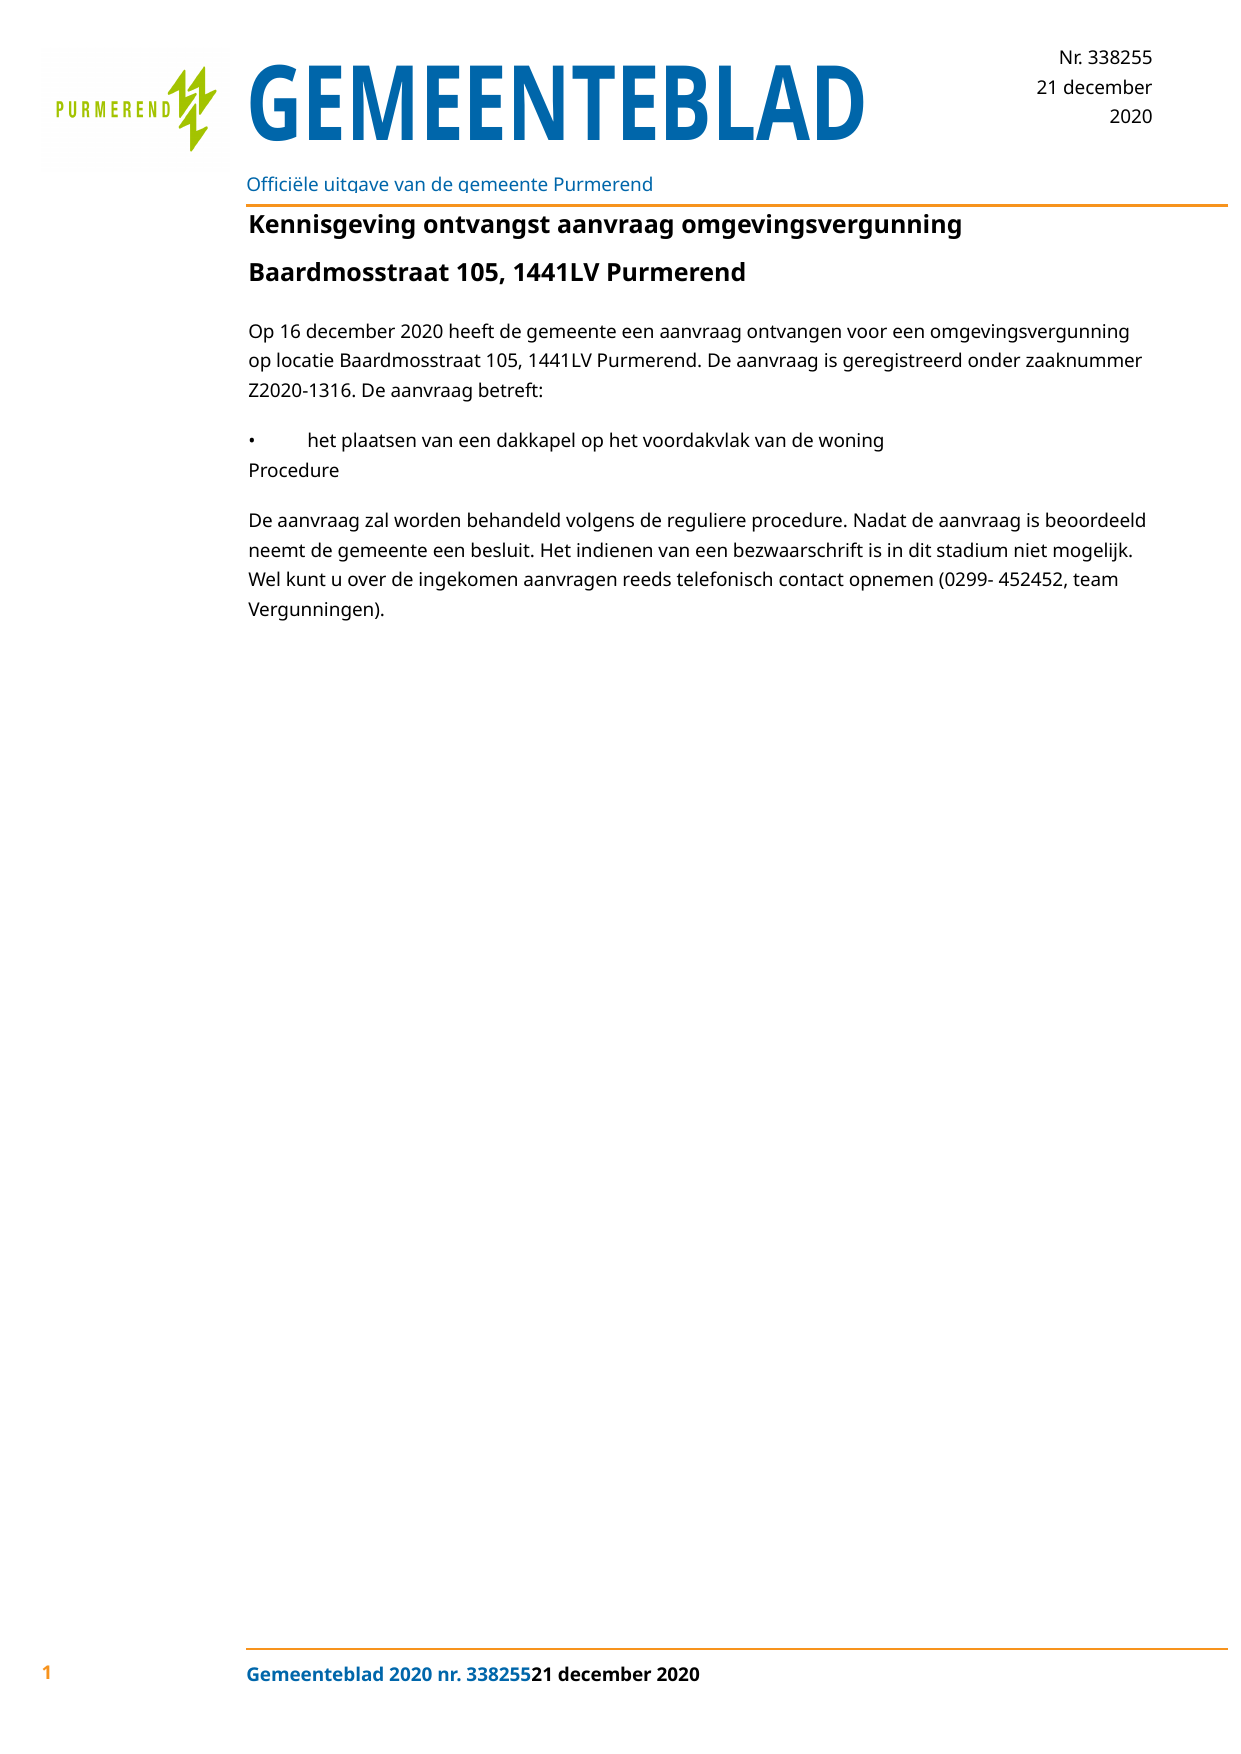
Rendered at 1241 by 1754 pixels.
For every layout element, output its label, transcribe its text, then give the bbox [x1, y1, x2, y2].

text Kennisgeving ontvangst aanvraag omgevingsvergunning Baardmosstraat 105, 1441LV Purmerend [248, 207, 1152, 288]
text De aanvraag zal worden behandeld volgens de reguliere procedure. Nadat de aanvraag is beoordeeld neemt de gemeente een besluit. Het indienen van een bezwaarschrift is in dit stadium niet mogelijk. Wel kunt u over de ingekomen aanvragen reeds telefonisch contact opnemen (0299- 452452, team Vergunningen). [248, 507, 1152, 622]
text Procedure [248, 457, 1152, 483]
text Op 16 december 2020 heeft de gemeente een aanvraag ontvangen voor een omgevingsvergunning op locatie Baardmosstraat 105, 1441LV Purmerend. De aanvraag is geregistreerd onder zaaknummer Z2020-1316. De aanvraag betreft: [248, 318, 1152, 403]
list het plaatsen van een dakkapel op het voordakvlak van de woning [248, 427, 1152, 453]
picture [41, 47, 231, 172]
